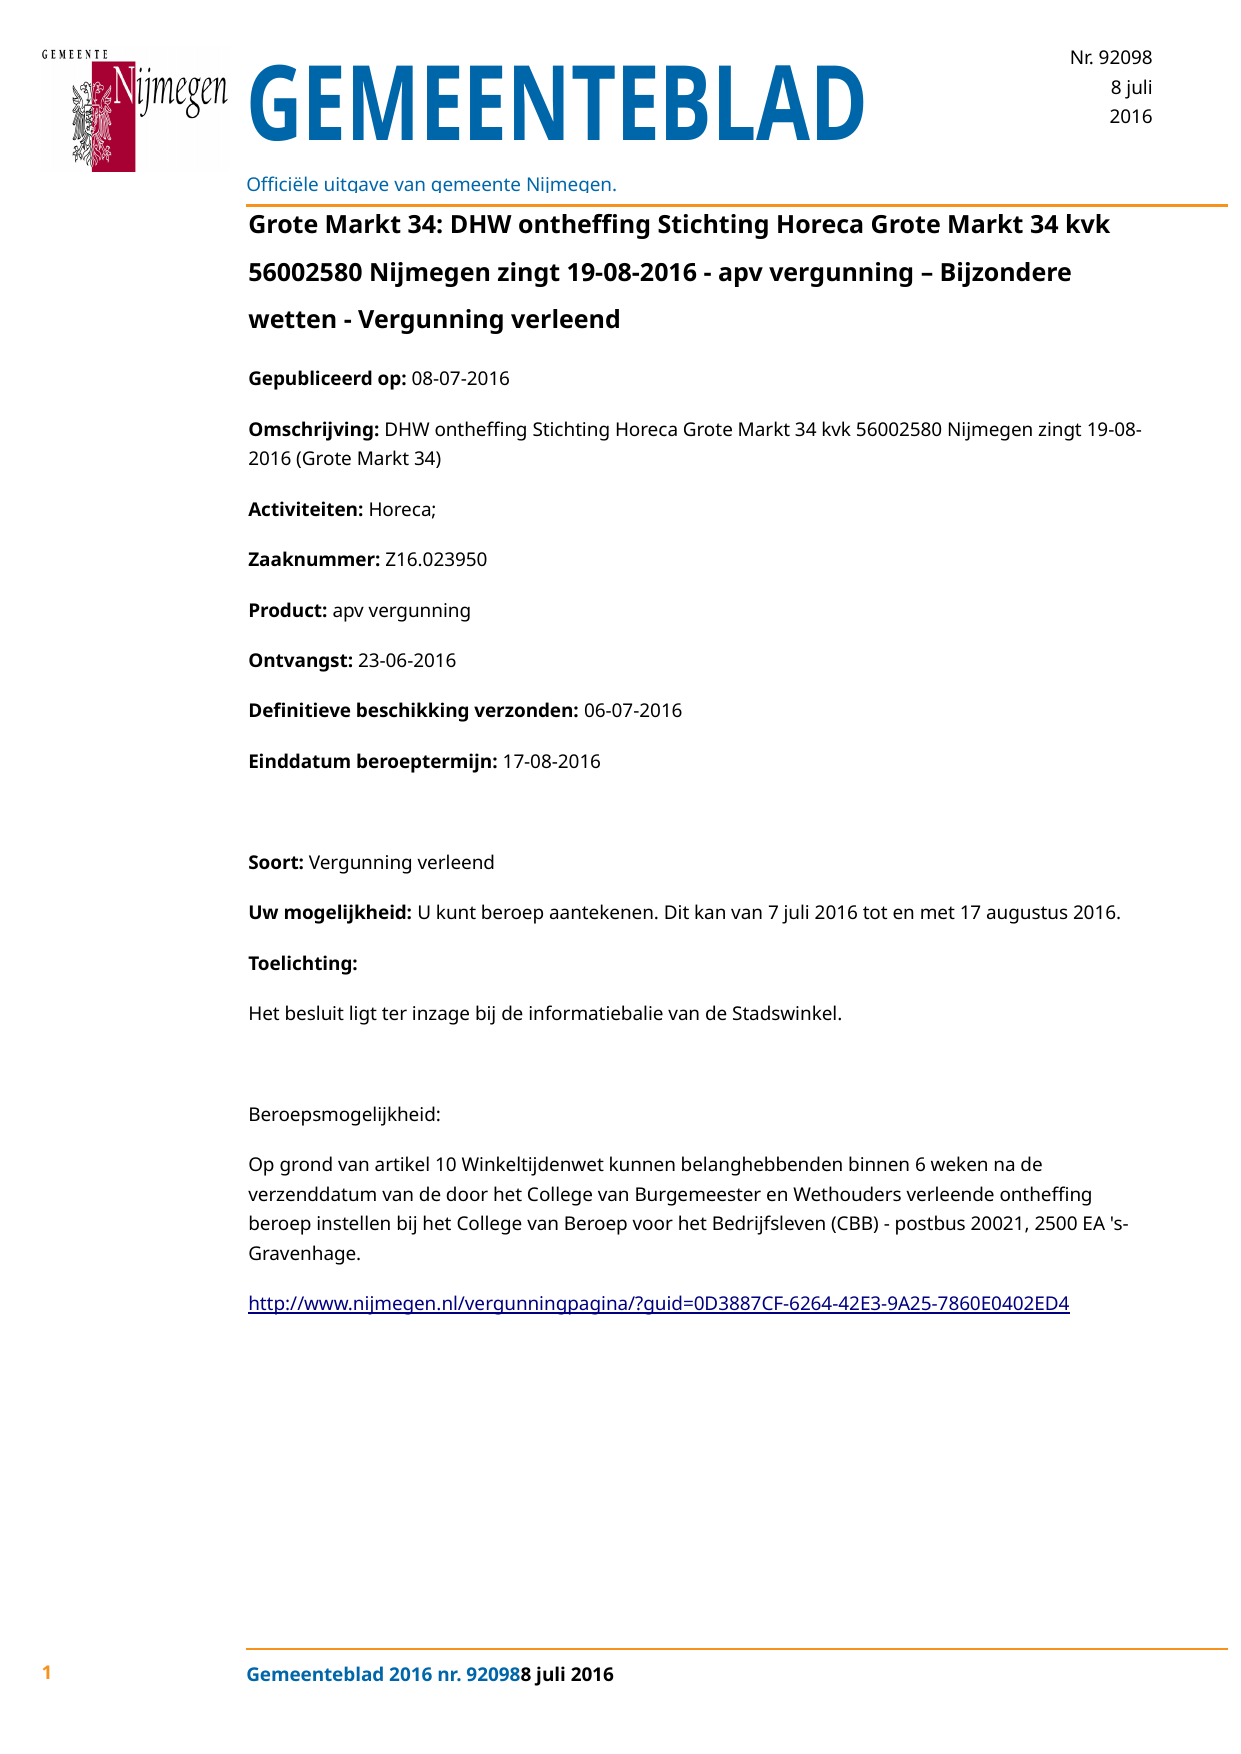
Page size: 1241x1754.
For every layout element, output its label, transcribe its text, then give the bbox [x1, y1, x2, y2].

text Product: apv vergunning [248, 597, 1152, 622]
text Grote Markt 34: DHW ontheffing Stichting Horeca Grote Markt 34 kvk 56002580 Nijmegen zingt 19-08-2016 - apv vergunning – Bijzondere wetten - Vergunning verleend [248, 207, 1152, 336]
text Op grond van artikel 10 Winkeltijdenwet kunnen belanghebbenden binnen 6 weken na de verzenddatum van de door het College van Burgemeester en Wethouders verleende ontheffing beroep instellen bij het College van Beroep voor het Bedrijfsleven (CBB) - postbus 20021, 2500 EA 's-Gravenhage. [248, 1151, 1152, 1266]
text Toelichting: [248, 950, 1152, 975]
text Einddatum beroeptermijn: 17-08-2016 [248, 748, 1152, 774]
text Het besluit ligt ter inzage bij de informatiebalie van de Stadswinkel. [248, 1000, 1152, 1026]
text Soort: Vergunning verleend [248, 849, 1152, 874]
text Uw mogelijkheid: U kunt beroep aantekenen. Dit kan van 7 juli 2016 tot en met 17 augustus 2016. [248, 899, 1152, 925]
text Activiteiten: Horeca; [248, 496, 1152, 522]
text Omschrijving: DHW ontheffing Stichting Horeca Grote Markt 34 kvk 56002580 Nijmegen zingt 19-08-2016 (Grote Markt 34) [248, 416, 1152, 471]
text http://www.nijmegen.nl/vergunningpagina/?guid=0D3887CF-6264-42E3-9A25-7860E0402ED4 [248, 1291, 1152, 1316]
text Ontvangst: 23-06-2016 [248, 647, 1152, 673]
text Beroepsmogelijkheid: [248, 1101, 1152, 1127]
picture [41, 47, 231, 172]
text Zaaknummer: Z16.023950 [248, 546, 1152, 572]
text Gepubliceerd op: 08-07-2016 [248, 366, 1152, 391]
text Definitieve beschikking verzonden: 06-07-2016 [248, 698, 1152, 723]
